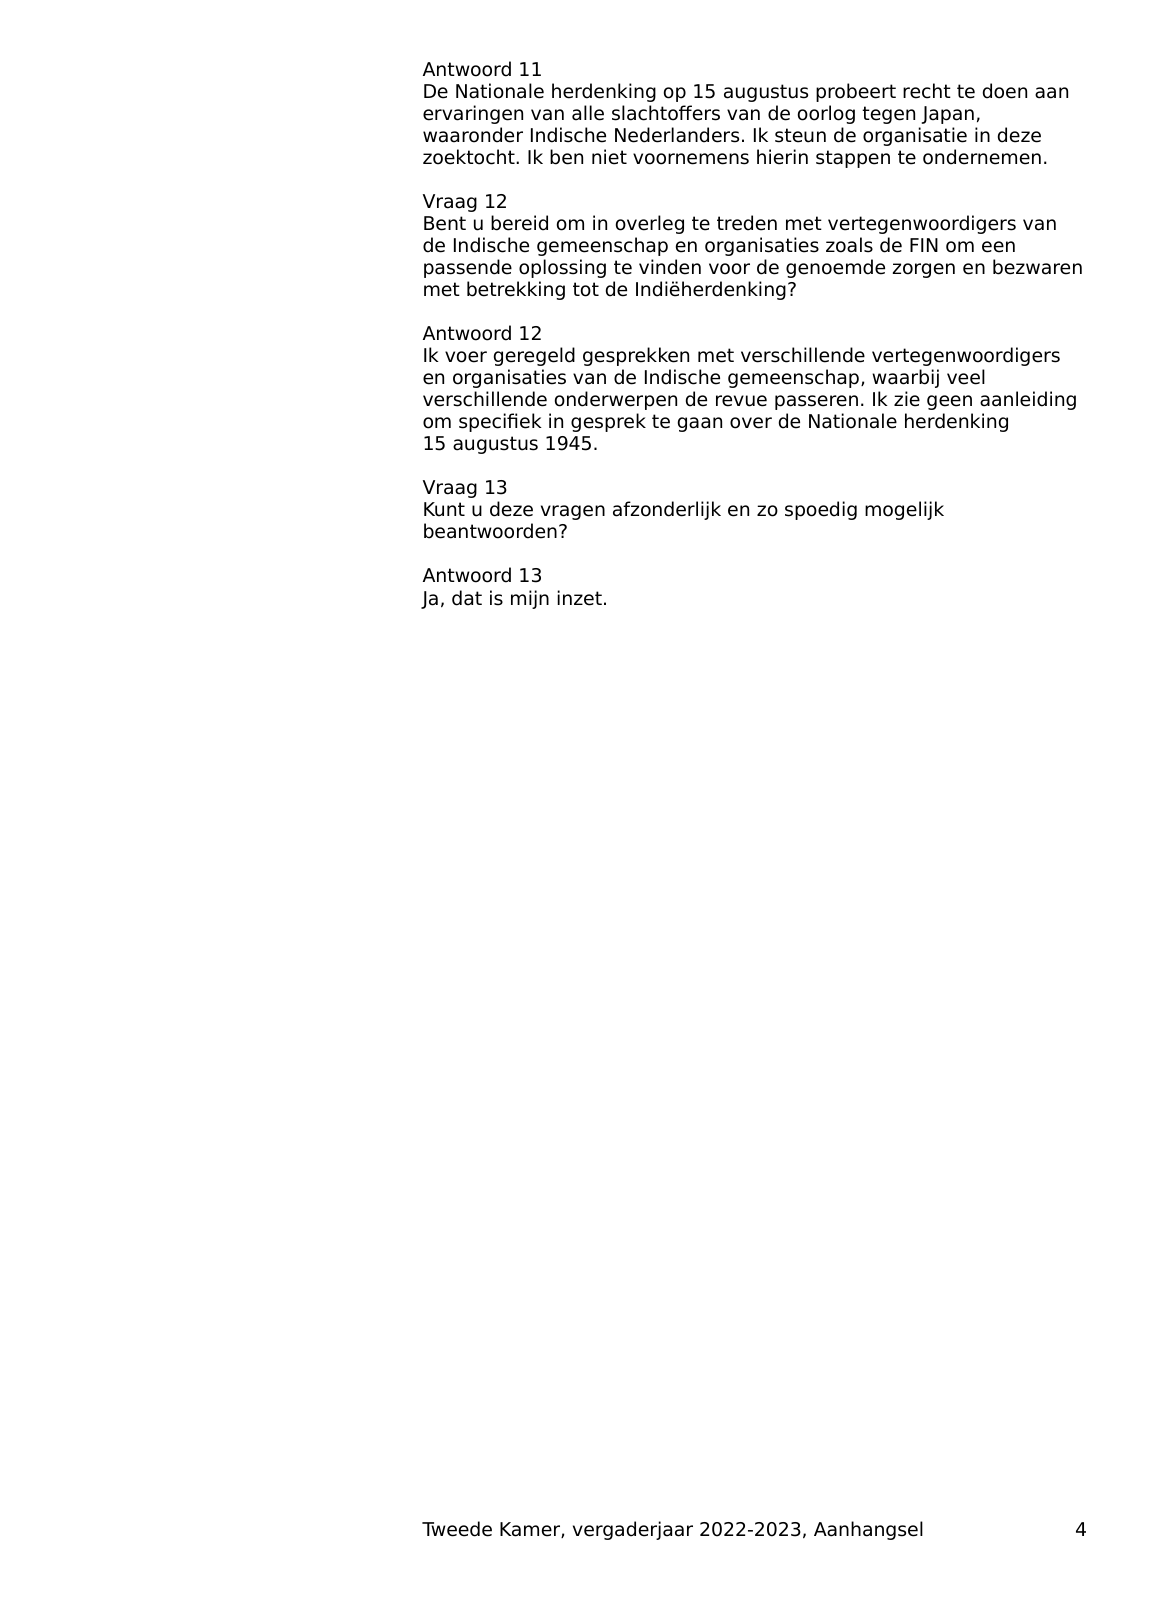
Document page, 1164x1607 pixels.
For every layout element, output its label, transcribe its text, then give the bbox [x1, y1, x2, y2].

text Antwoord 12 [422, 323, 1087, 345]
text Antwoord 13 [422, 565, 1087, 587]
text Bent u bereid om in overleg te treden met vertegenwoordigers van de Indische gemeenschap en organisaties zoals de FIN om een passende oplossing te vinden voor de genoemde zorgen en bezwaren met betrekking tot de Indiëherdenking? [422, 213, 1087, 301]
text Vraag 12 [422, 191, 1087, 213]
text Antwoord 11 [422, 59, 1087, 81]
text Ja, dat is mijn inzet. [422, 587, 1087, 609]
text De Nationale herdenking op 15 augustus probeert recht te doen aan ervaringen van alle slachtoffers van de oorlog tegen Japan, waaronder Indische Nederlanders. Ik steun de organisatie in deze zoektocht. Ik ben niet voornemens hierin stappen te ondernemen. [422, 81, 1087, 169]
text Kunt u deze vragen afzonderlijk en zo spoedig mogelijk beantwoorden? [422, 499, 1087, 543]
text Ik voer geregeld gesprekken met verschillende vertegenwoordigers en organisaties van de Indische gemeenschap, waarbij veel verschillende onderwerpen de revue passeren. Ik zie geen aanleiding om specifiek in gesprek te gaan over de Nationale herdenking 15 augustus 1945. [422, 345, 1087, 455]
text Vraag 13 [422, 477, 1087, 499]
